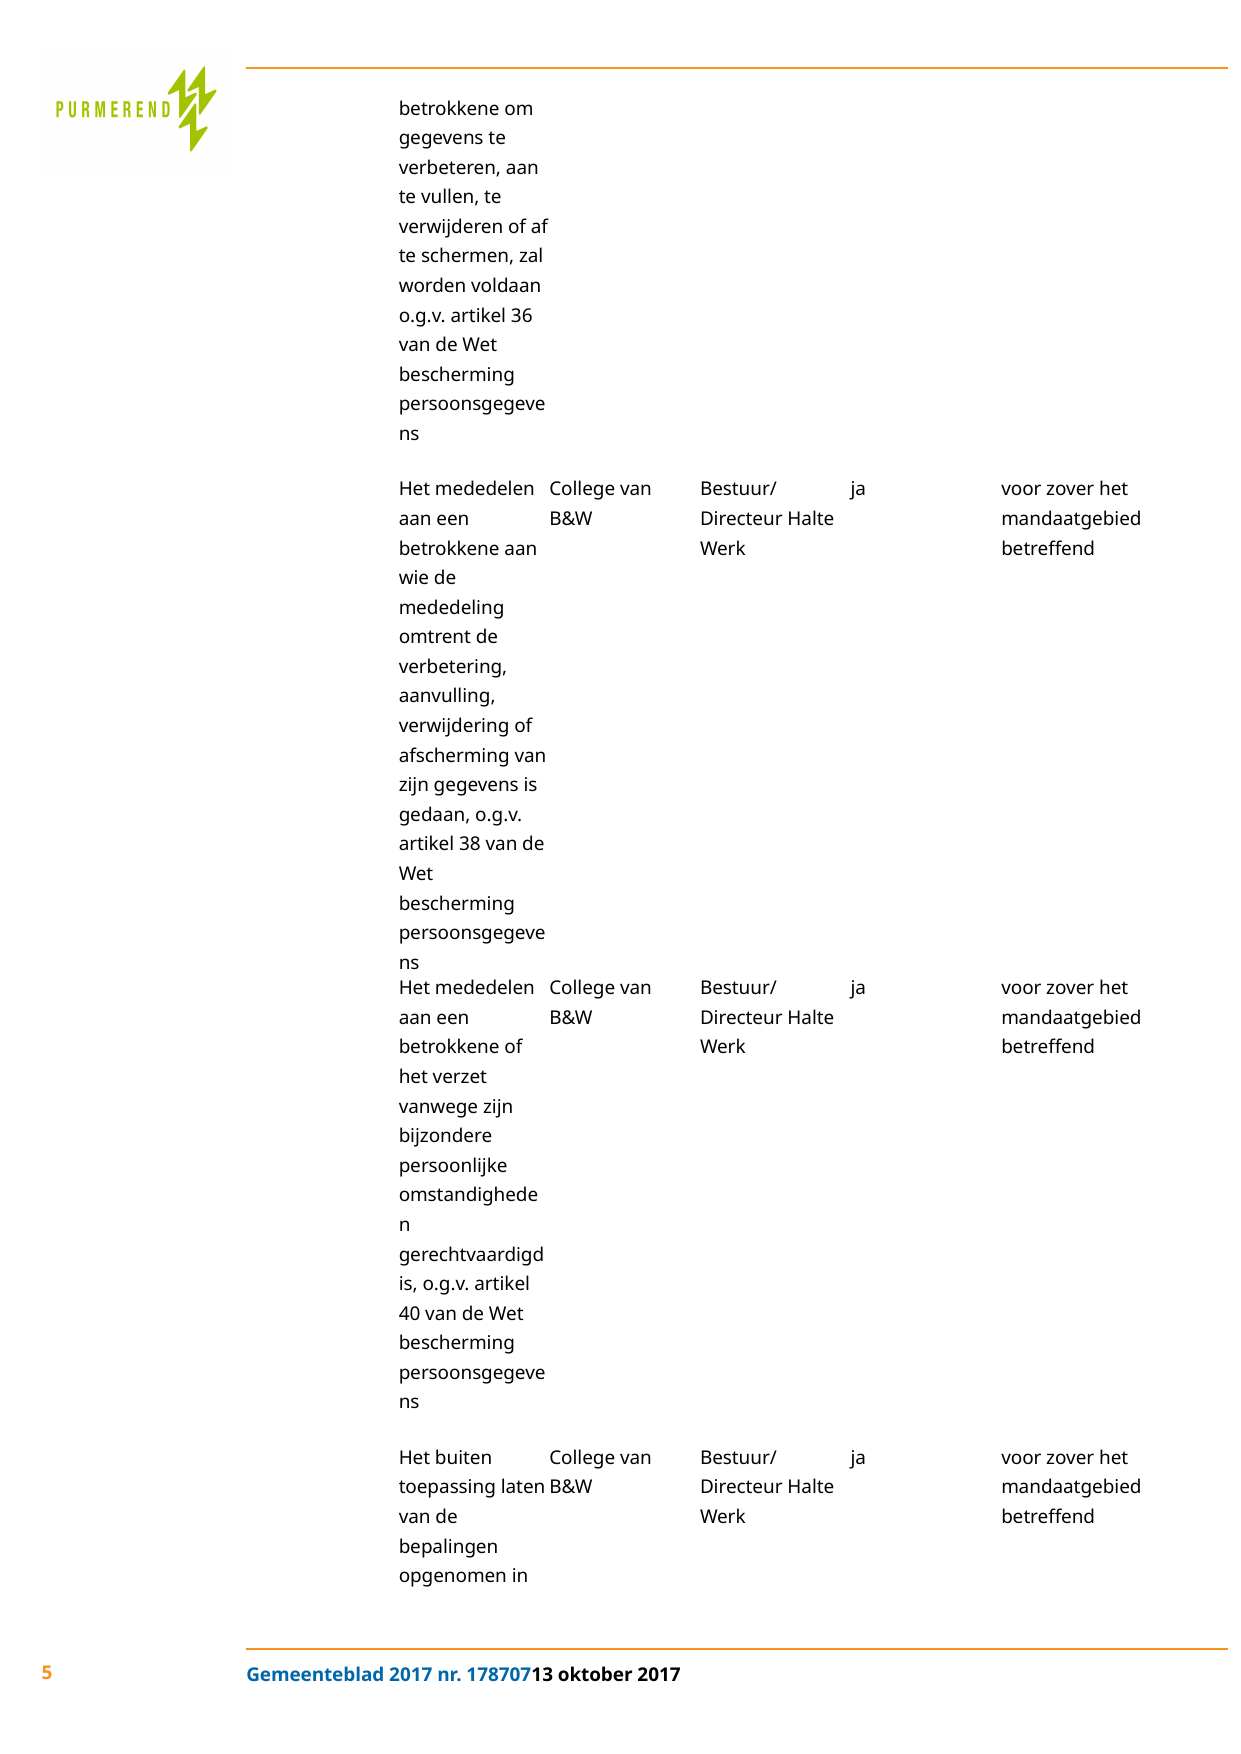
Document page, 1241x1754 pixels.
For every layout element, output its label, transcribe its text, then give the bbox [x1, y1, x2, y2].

table_cell voor zover het mandaatgebied betreffend [1001, 975, 1152, 1444]
table_cell Het mededelen aan een betrokkene aan wie de mededeling omtrent de verbetering, aanvulling, verwijdering of afscherming van zijn gegevens is gedaan, o.g.v. artikel 38 van de Wet bescherming persoonsgegevens [399, 476, 549, 974]
table_cell voor zover het mandaatgebied betreffend [1001, 1444, 1152, 1588]
table_cell [1001, 95, 1152, 476]
table_cell College van B&W [549, 1444, 700, 1588]
table_cell [248, 95, 398, 476]
table_cell Bestuur/Directeur Halte Werk [700, 975, 850, 1444]
table_cell ja [850, 975, 1001, 1444]
table_cell Bestuur/Directeur Halte Werk [700, 476, 850, 974]
table_cell ja [850, 476, 1001, 974]
table_cell [700, 95, 850, 476]
table_cell betrokkene om gegevens te verbeteren, aan te vullen, te verwijderen of af te schermen, zal worden voldaan o.g.v. artikel 36 van de Wet bescherming persoonsgegevens [399, 95, 549, 476]
table_cell Het buiten toepassing laten van de bepalingen opgenomen in [399, 1444, 549, 1588]
table_cell voor zover het mandaatgebied betreffend [1001, 476, 1152, 974]
picture [41, 47, 231, 172]
table_cell [248, 975, 398, 1444]
table_cell Bestuur/Directeur Halte Werk [700, 1444, 850, 1588]
table_cell College van B&W [549, 476, 700, 974]
table_cell ja [850, 1444, 1001, 1588]
table_cell Het mededelen aan een betrokkene of het verzet vanwege zijn bijzondere persoonlijke omstandigheden gerechtvaardigd is, o.g.v. artikel 40 van de Wet bescherming persoonsgegevens [399, 975, 549, 1444]
table_cell College van B&W [549, 975, 700, 1444]
table_cell [248, 476, 398, 974]
table_cell [549, 95, 700, 476]
table_cell [850, 95, 1001, 476]
table_cell [248, 1444, 398, 1588]
